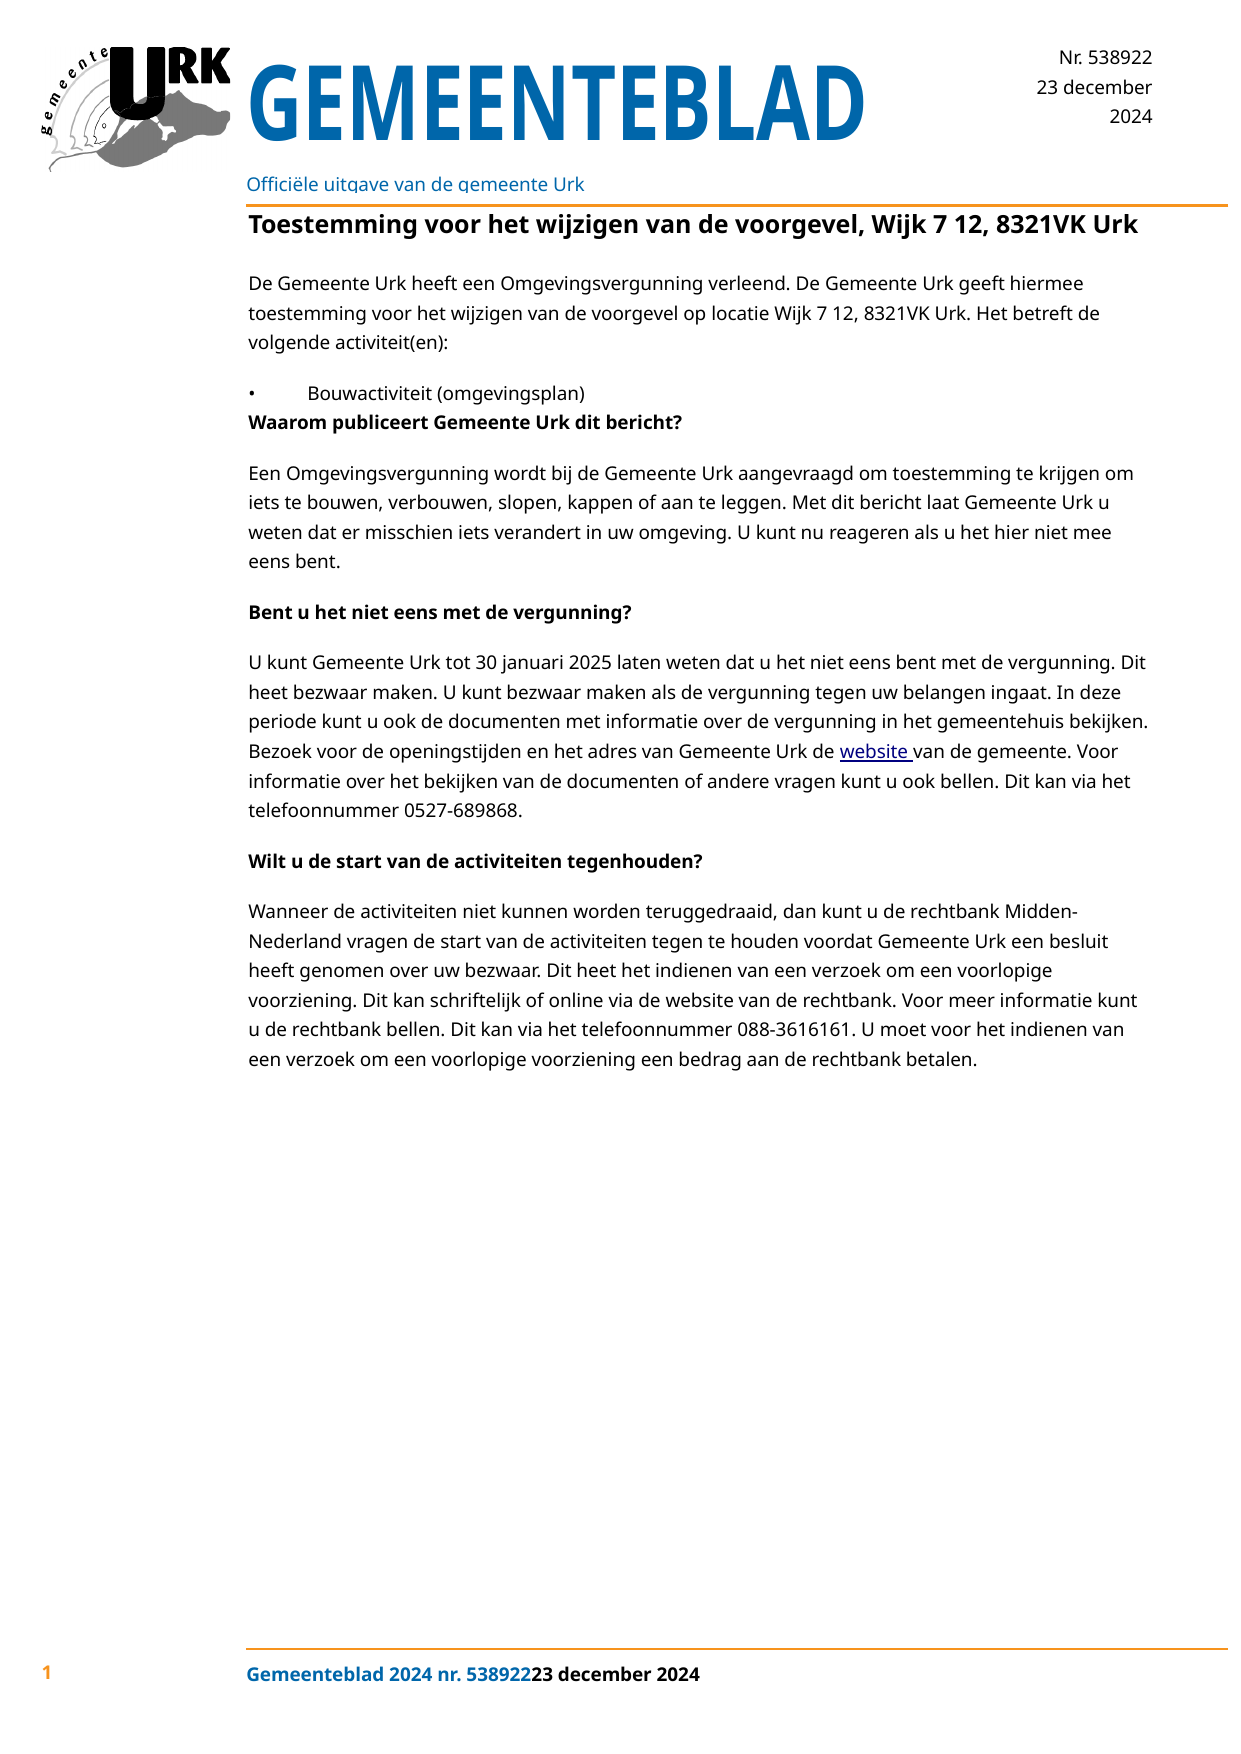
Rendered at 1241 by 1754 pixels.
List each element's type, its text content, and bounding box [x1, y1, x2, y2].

text Waarom publiceert Gemeente Urk dit bericht? [248, 409, 1152, 435]
text Bent u het niet eens met de vergunning? [248, 599, 1152, 625]
text Wilt u de start van de activiteiten tegenhouden? [248, 848, 1152, 873]
text De Gemeente Urk heeft een Omgevingsvergunning verleend. De Gemeente Urk geeft hiermee toestemming voor het wijzigen van de voorgevel op locatie Wijk 7 12, 8321VK Urk. Het betreft de volgende activiteit(en): [248, 270, 1152, 355]
text U kunt Gemeente Urk tot 30 januari 2025 laten weten dat u het niet eens bent met de vergunning. Dit heet bezwaar maken. U kunt bezwaar maken als de vergunning tegen uw belangen ingaat. In deze periode kunt u ook de documenten met informatie over de vergunning in het gemeentehuis bekijken. Bezoek voor de openingstijden en het adres van Gemeente Urk de website van de gemeente. Voor informatie over het bekijken van de documenten of andere vragen kunt u ook bellen. Dit kan via het telefoonnummer 0527-689868. [248, 649, 1152, 823]
text Wanneer de activiteiten niet kunnen worden teruggedraaid, dan kunt u de rechtbank Midden-Nederland vragen de start van de activiteiten tegen te houden voordat Gemeente Urk een besluit heeft genomen over uw bezwaar. Dit heet het indienen van een verzoek om een voorlopige voorziening. Dit kan schriftelijk of online via de website van de rechtbank. Voor meer informatie kunt u de rechtbank bellen. Dit kan via het telefoonnummer 088-3616161. U moet voor het indienen van een verzoek om een voorlopige voorziening een bedrag aan de rechtbank betalen. [248, 898, 1152, 1072]
text Toestemming voor het wijzigen van de voorgevel, Wijk 7 12, 8321VK Urk [248, 207, 1152, 241]
text Een Omgevingsvergunning wordt bij de Gemeente Urk aangevraagd om toestemming te krijgen om iets te bouwen, verbouwen, slopen, kappen of aan te leggen. Met dit bericht laat Gemeente Urk u weten dat er misschien iets verandert in uw omgeving. U kunt nu reageren als u het hier niet mee eens bent. [248, 460, 1152, 574]
list Bouwactiviteit (omgevingsplan) [248, 380, 1152, 406]
picture [41, 47, 231, 172]
